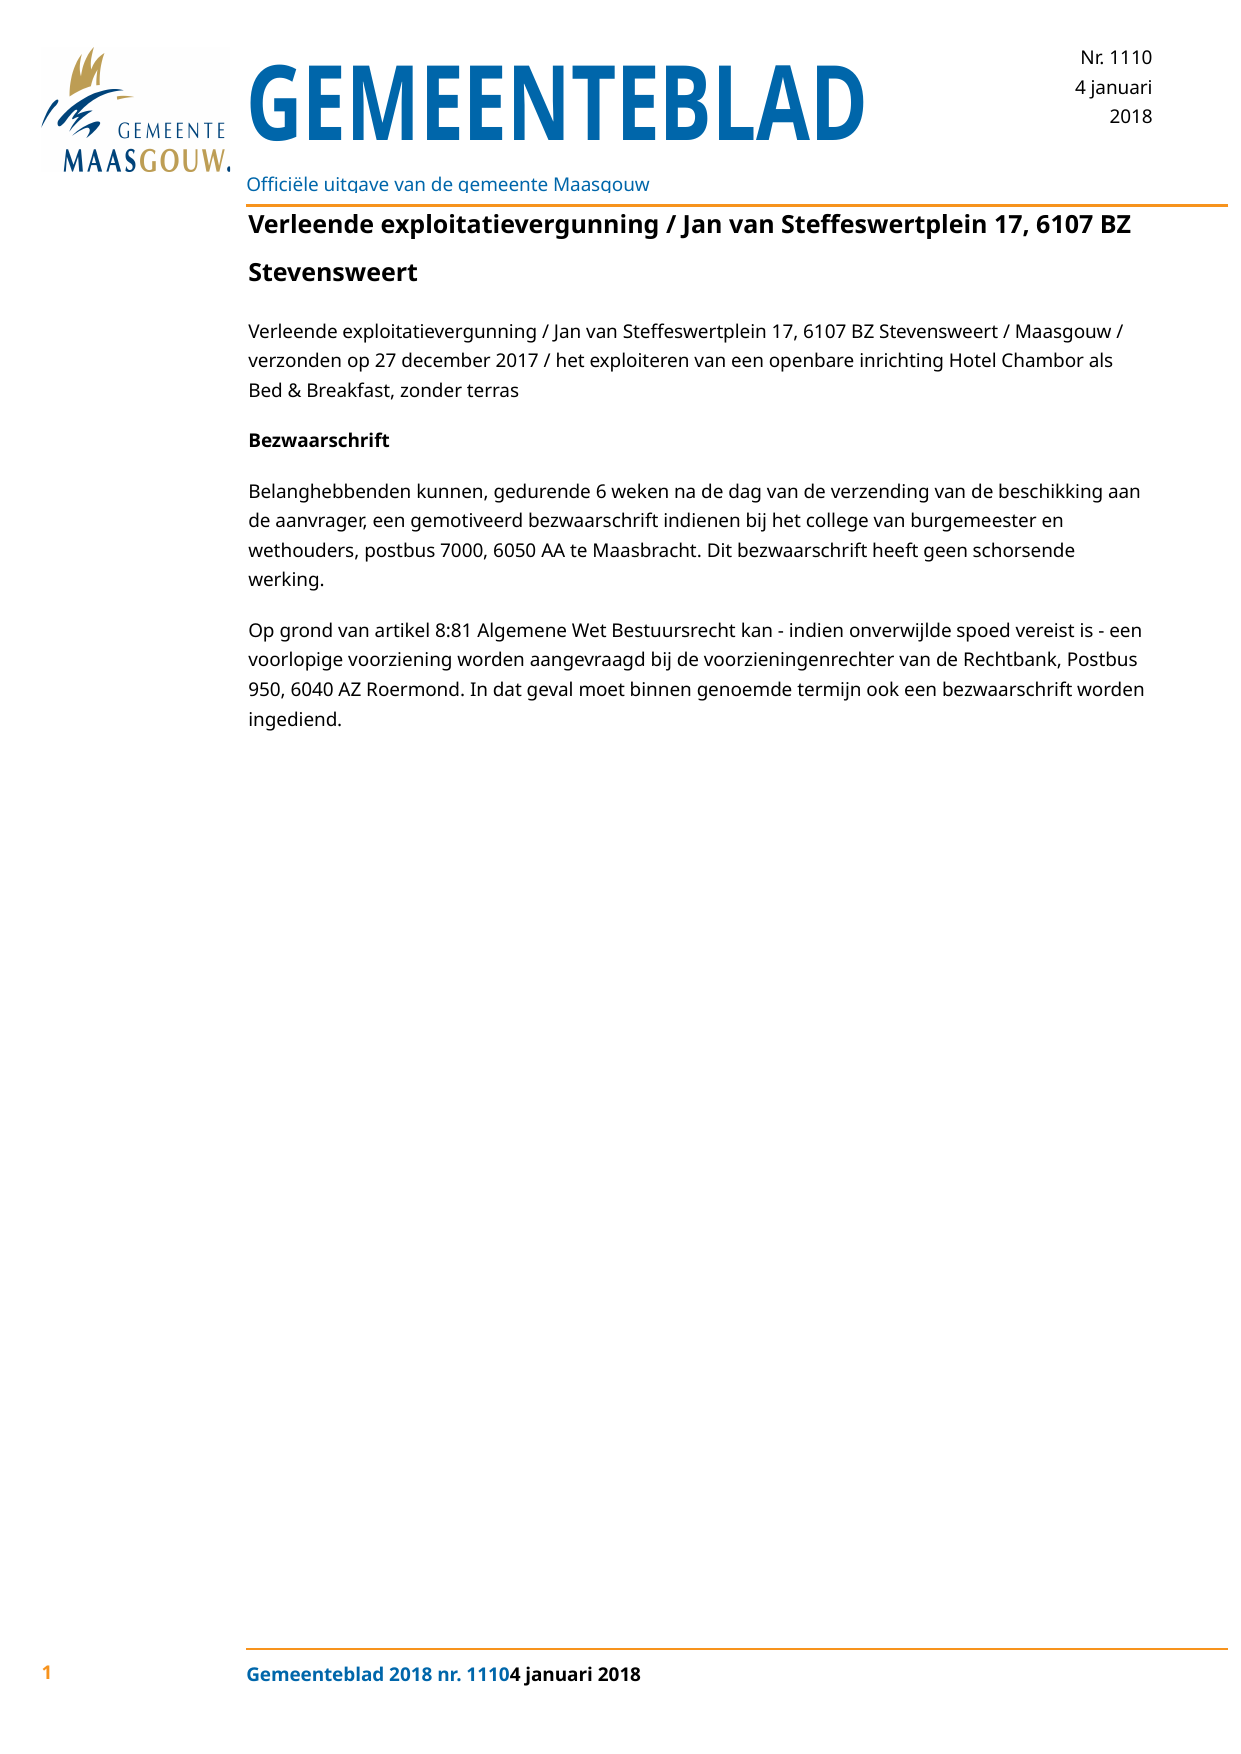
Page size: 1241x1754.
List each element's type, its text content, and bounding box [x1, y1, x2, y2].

text Verleende exploitatievergunning / Jan van Steffeswertplein 17, 6107 BZ Stevensweert [248, 207, 1152, 288]
picture [41, 47, 231, 172]
text Op grond van artikel 8:81 Algemene Wet Bestuursrecht kan - indien onverwijlde spoed vereist is - een voorlopige voorziening worden aangevraagd bij de voorzieningenrechter van de Rechtbank, Postbus 950, 6040 AZ Roermond. In dat geval moet binnen genoemde termijn ook een bezwaarschrift worden ingediend. [248, 617, 1152, 732]
text Bezwaarschrift [248, 427, 1152, 453]
text Verleende exploitatievergunning / Jan van Steffeswertplein 17, 6107 BZ Stevensweert / Maasgouw / verzonden op 27 december 2017 / het exploiteren van een openbare inrichting Hotel Chambor als Bed & Breakfast, zonder terras [248, 318, 1152, 403]
text Belanghebbenden kunnen, gedurende 6 weken na de dag van de verzending van de beschikking aan de aanvrager, een gemotiveerd bezwaarschrift indienen bij het college van burgemeester en wethouders, postbus 7000, 6050 AA te Maasbracht. Dit bezwaarschrift heeft geen schorsende werking. [248, 478, 1152, 592]
